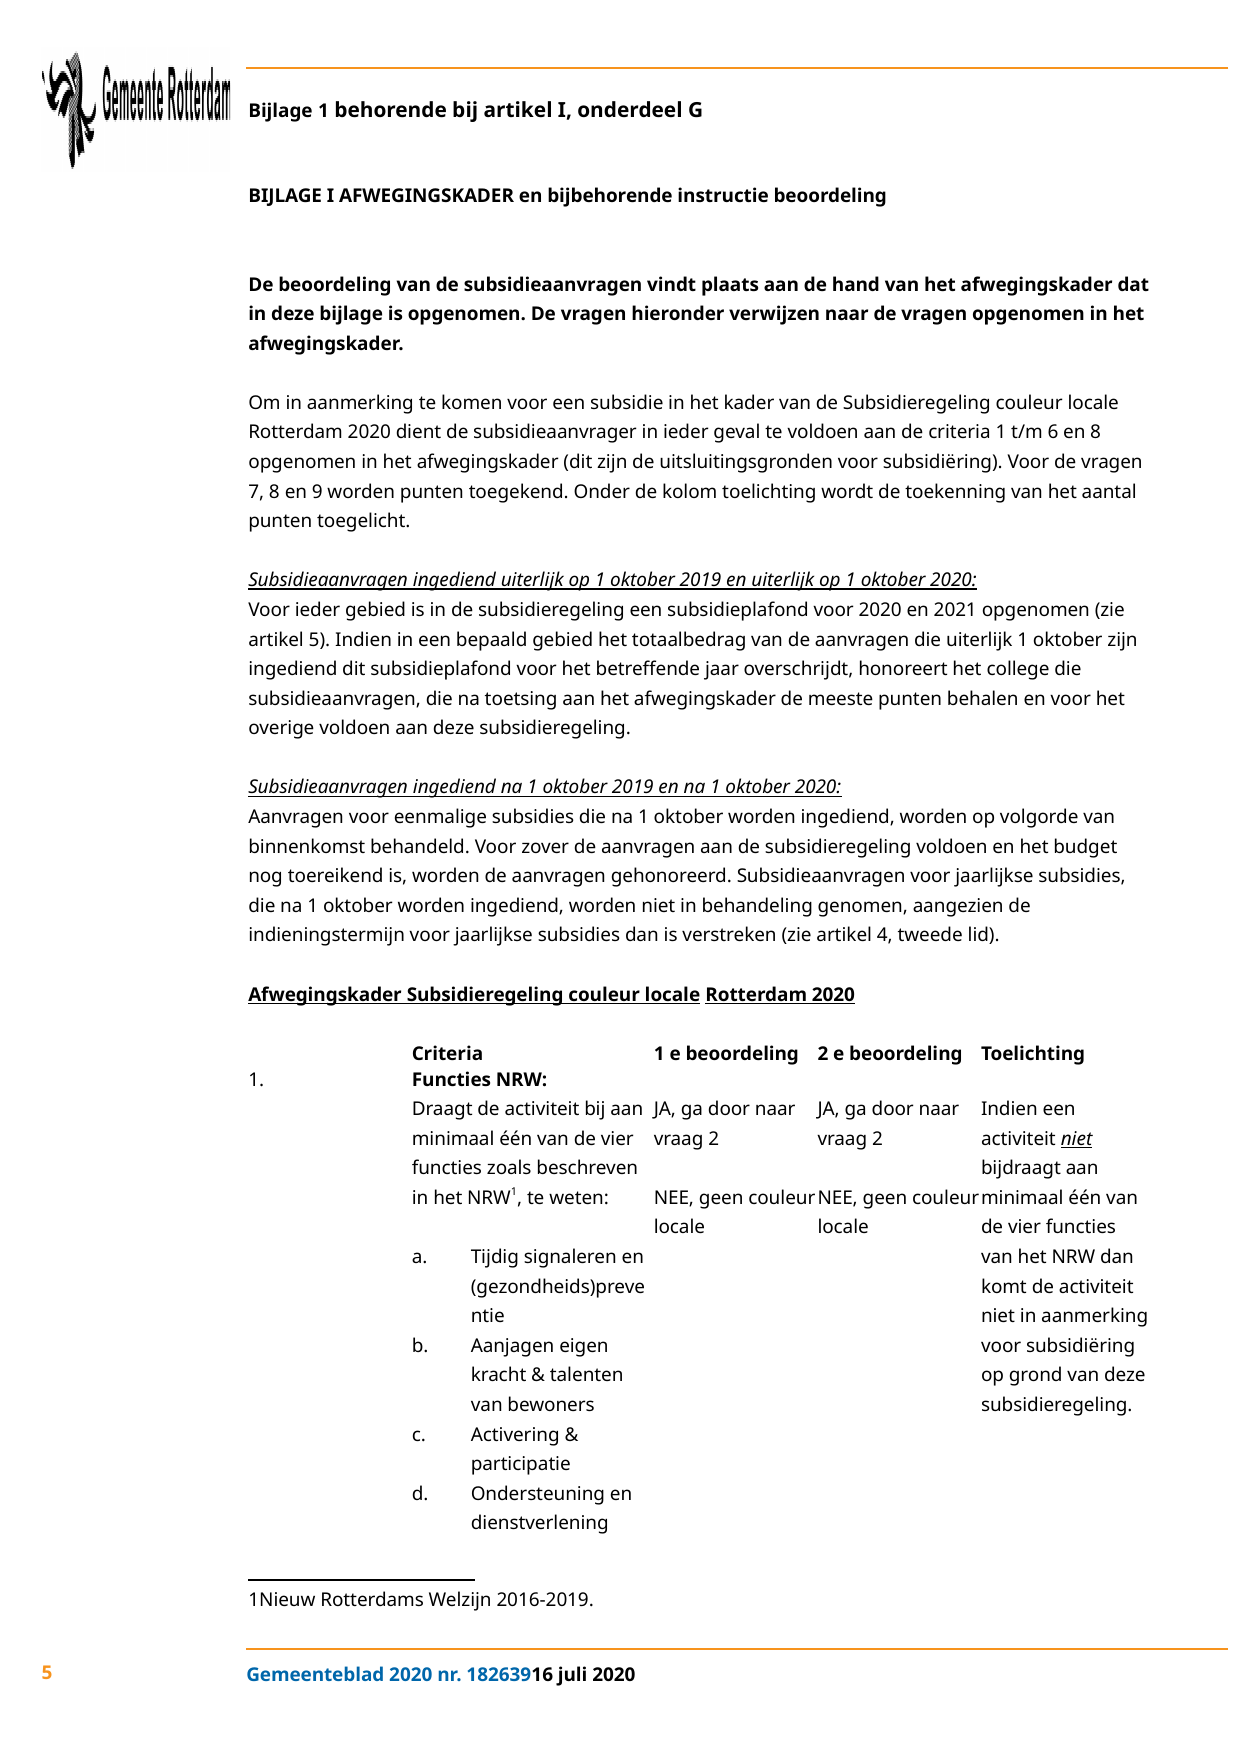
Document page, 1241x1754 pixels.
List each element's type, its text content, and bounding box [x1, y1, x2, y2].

text Subsidieaanvragen ingediend uiterlijk op 1 oktober 2019 en uiterlijk op 1 oktober 2020: [248, 567, 1152, 592]
table_header 1 e beoordeling [654, 1040, 817, 1066]
table_header 2 e beoordeling [817, 1040, 981, 1066]
table_cell 1. [248, 1066, 412, 1565]
table_cell Functies NRW: Draagt de activiteit bij aan minimaal één van de vier functies zoals beschreven in het NRW, te weten: Tijdig signaleren en (gezondheids)preventie Aanjagen eigen kracht & talenten van bewoners Activering & participatie Ondersteuning en dienstverlening [412, 1066, 653, 1565]
picture [41, 47, 231, 172]
text Voor ieder gebied is in de subsidieregeling een subsidieplafond voor 2020 en 2021 opgenomen (zie artikel 5). Indien in een bepaald gebied het totaalbedrag van de aanvragen die uiterlijk 1 oktober zijn ingediend dit subsidieplafond voor het betreffende jaar overschrijdt, honoreert het college die subsidieaanvragen, die na toetsing aan het afwegingskader de meeste punten behalen en voor het overige voldoen aan deze subsidieregeling. [248, 596, 1152, 740]
table_header BIJLAGE I AFWEGINGSKADER en bijbehorende instructie beoordeling [248, 153, 1152, 238]
table_header Criteria [412, 1040, 653, 1066]
table_cell JA, ga door naar vraag 2 NEE, geen couleur locale [817, 1066, 981, 1565]
table_cell JA, ga door naar vraag 2 NEE, geen couleur locale [654, 1066, 817, 1565]
table_header Toelichting [981, 1040, 1152, 1066]
text Subsidieaanvragen ingediend na 1 oktober 2019 en na 1 oktober 2020: [248, 774, 1152, 799]
text Om in aanmerking te komen voor een subsidie in het kader van de Subsidieregeling couleur locale Rotterdam 2020 dient de subsidieaanvrager in ieder geval te voldoen aan de criteria 1 t/m 6 en 8 opgenomen in het afwegingskader (dit zijn de uitsluitingsgronden voor subsidiëring). Voor de vragen 7, 8 en 9 worden punten toegekend. Onder de kolom toelichting wordt de toekenning van het aantal punten toegelicht. [248, 389, 1152, 533]
text Bijlage 1 behorende bij artikel I, onderdeel G [248, 95, 1152, 123]
table_cell Indien een activiteit niet bijdraagt aan minimaal één van de vier functies van het NRW dan komt de activiteit niet in aanmerking voor subsidiëring op grond van deze subsidieregeling. [981, 1066, 1152, 1565]
text Aanvragen voor eenmalige subsidies die na 1 oktober worden ingediend, worden op volgorde van binnenkomst behandeld. Voor zover de aanvragen aan de subsidieregeling voldoen en het budget nog toereikend is, worden de aanvragen gehonoreerd. Subsidieaanvragen voor jaarlijkse subsidies, die na 1 oktober worden ingediend, worden niet in behandeling genomen, aangezien de indieningstermijn voor jaarlijkse subsidies dan is verstreken (zie artikel 4, tweede lid). [248, 803, 1152, 947]
text De beoordeling van de subsidieaanvragen vindt plaats aan de hand van het afwegingskader dat in deze bijlage is opgenomen. De vragen hieronder verwijzen naar de vragen opgenomen in het afwegingskader. [248, 271, 1152, 356]
text Afwegingskader Subsidieregeling couleur locale Rotterdam 2020 [248, 981, 1152, 1006]
table_header [248, 1040, 412, 1066]
